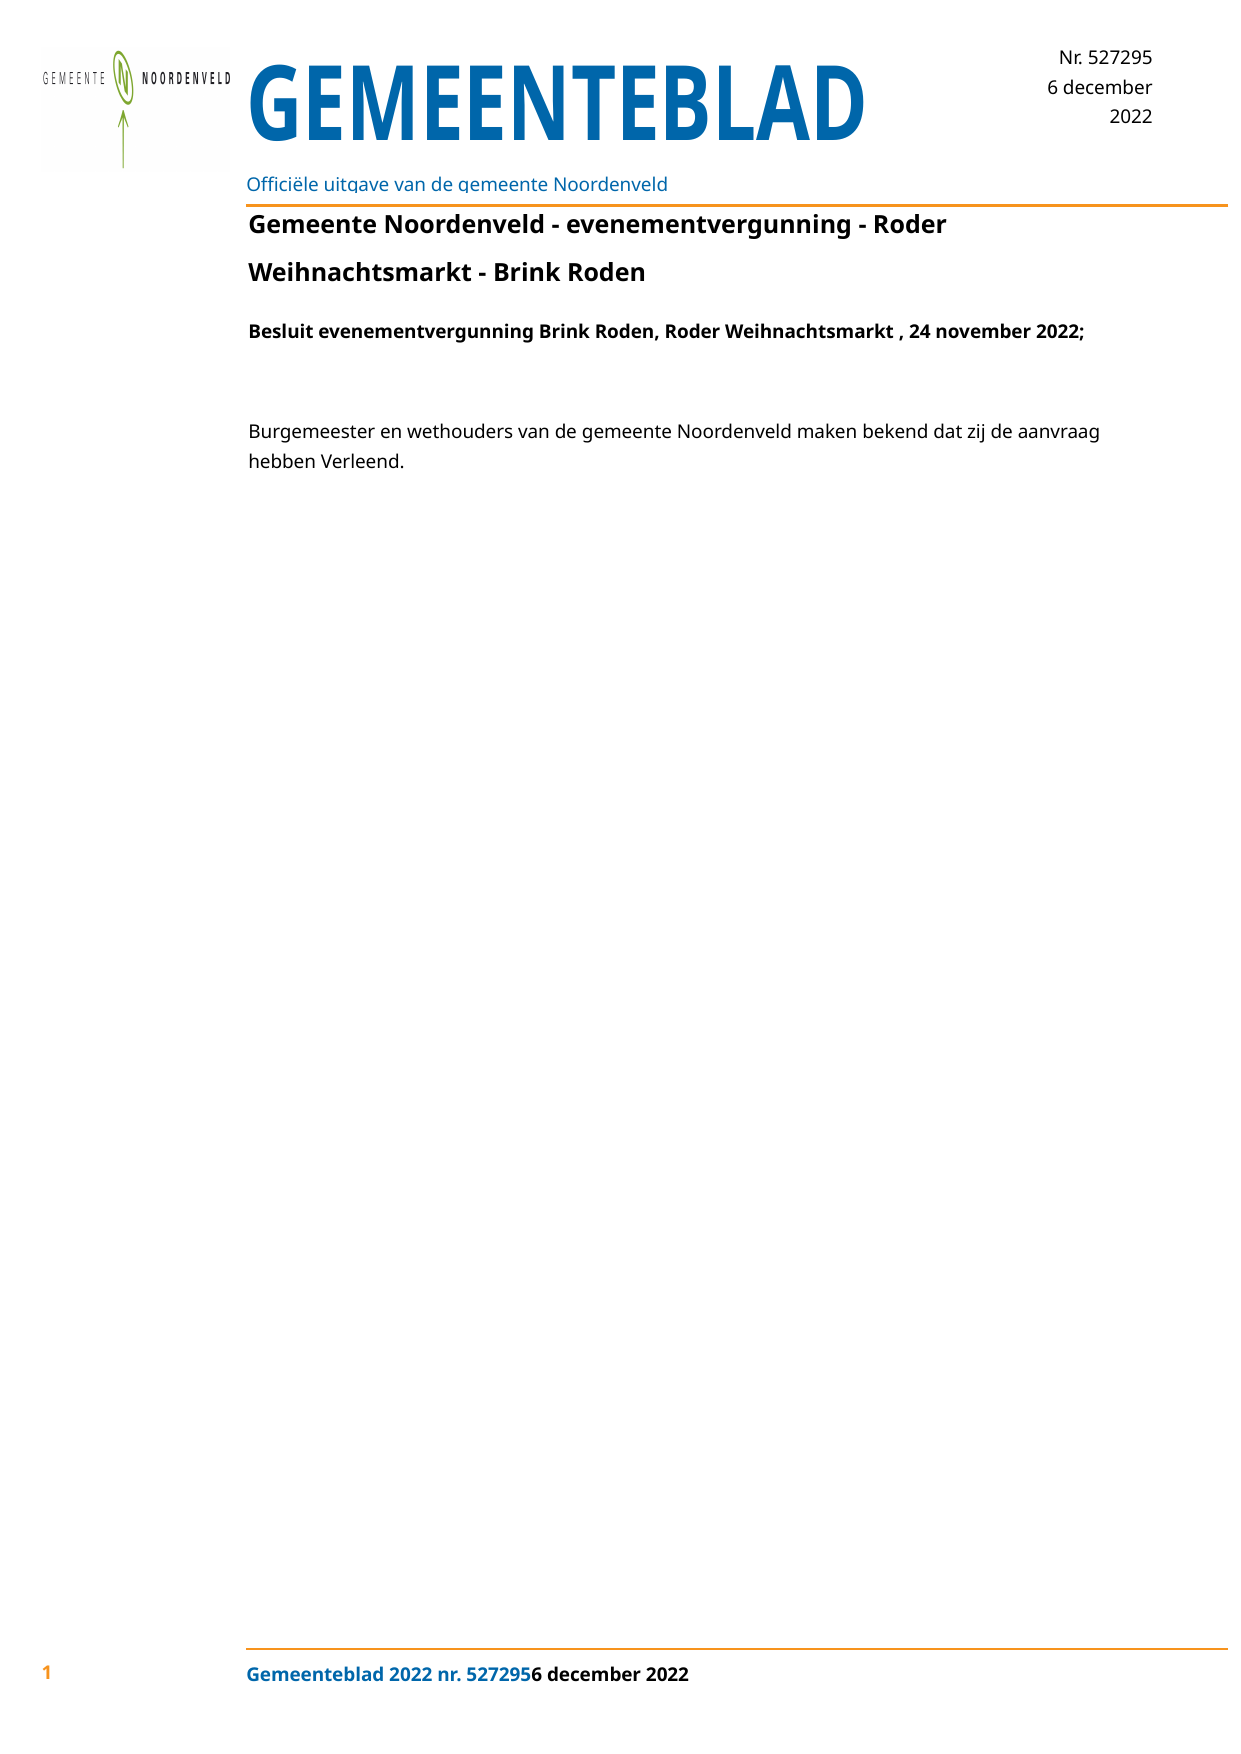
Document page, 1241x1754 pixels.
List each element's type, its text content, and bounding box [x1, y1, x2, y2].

text Gemeente Noordenveld - evenementvergunning - Roder Weihnachtsmarkt - Brink Roden [248, 207, 1152, 288]
text Besluit evenementvergunning Brink Roden, Roder Weihnachtsmarkt , 24 november 2022; [248, 318, 1152, 344]
text Burgemeester en wethouders van de gemeente Noordenveld maken bekend dat zij de aanvraag hebben Verleend. [248, 419, 1152, 474]
picture [41, 47, 231, 172]
